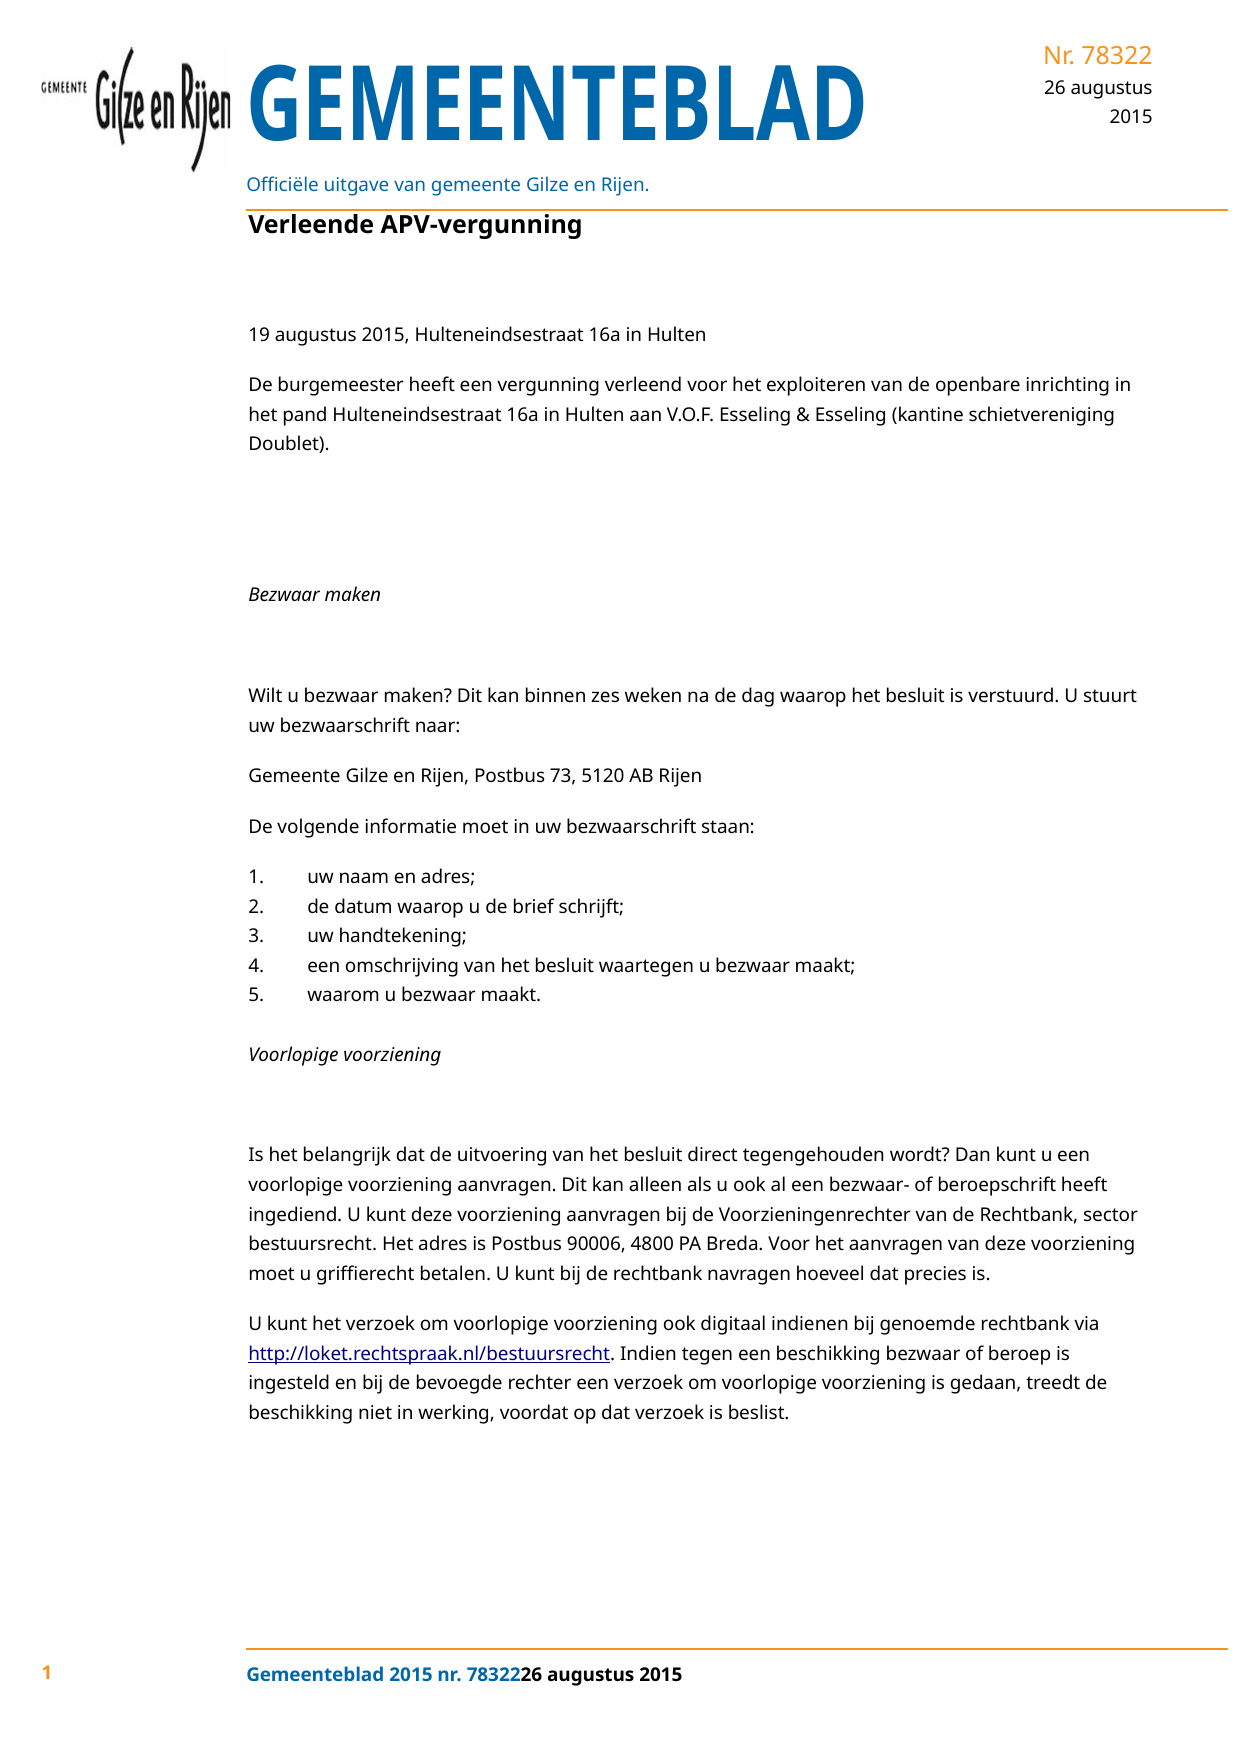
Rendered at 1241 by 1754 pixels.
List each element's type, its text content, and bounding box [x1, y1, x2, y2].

text Is het belangrijk dat de uitvoering van het besluit direct tegengehouden wordt? Dan kunt u een voorlopige voorziening aanvragen. Dit kan alleen als u ook al een bezwaar- of beroepschrift heeft ingediend. U kunt deze voorziening aanvragen bij de Voorzieningenrechter van de Rechtbank, sector bestuursrecht. Het adres is Postbus 90006, 4800 PA Breda. Voor het aanvragen van deze voorziening moet u griffierecht betalen. U kunt bij de rechtbank navragen hoeveel dat precies is. [248, 1142, 1152, 1286]
list een omschrijving van het besluit waartegen u bezwaar maakt; [248, 952, 1152, 978]
text Wilt u bezwaar maken? Dit kan binnen zes weken na de dag waarop het besluit is verstuurd. U stuurt uw bezwaarschrift naar: [248, 682, 1152, 738]
picture [41, 47, 231, 172]
text U kunt het verzoek om voorlopige voorziening ook digitaal indienen bij genoemde rechtbank via http://loket.rechtspraak.nl/bestuursrecht. Indien tegen een beschikking bezwaar of beroep is ingesteld en bij de bevoegde rechter een verzoek om voorlopige voorziening is gedaan, treedt de beschikking niet in werking, voordat op dat verzoek is beslist. [248, 1310, 1152, 1425]
list uw naam en adres; [248, 863, 1152, 889]
text 19 augustus 2015, Hulteneindsestraat 16a in Hulten [248, 321, 1152, 346]
list uw handtekening; [248, 922, 1152, 948]
list waarom u bezwaar maakt. [248, 982, 1152, 1007]
text Voorlopige voorziening [248, 1041, 1152, 1066]
text Verleende APV-vergunning [248, 211, 1152, 241]
text De volgende informatie moet in uw bezwaarschrift staan: [248, 813, 1152, 838]
text De burgemeester heeft een vergunning verleend voor het exploiteren van de openbare inrichting in het pand Hulteneindsestraat 16a in Hulten aan V.O.F. Esseling & Esseling (kantine schietvereniging Doublet). [248, 371, 1152, 456]
text Bezwaar maken [248, 582, 1152, 607]
text Gemeente Gilze en Rijen, Postbus 73, 5120 AB Rijen [248, 762, 1152, 788]
list de datum waarop u de brief schrijft; [248, 893, 1152, 918]
